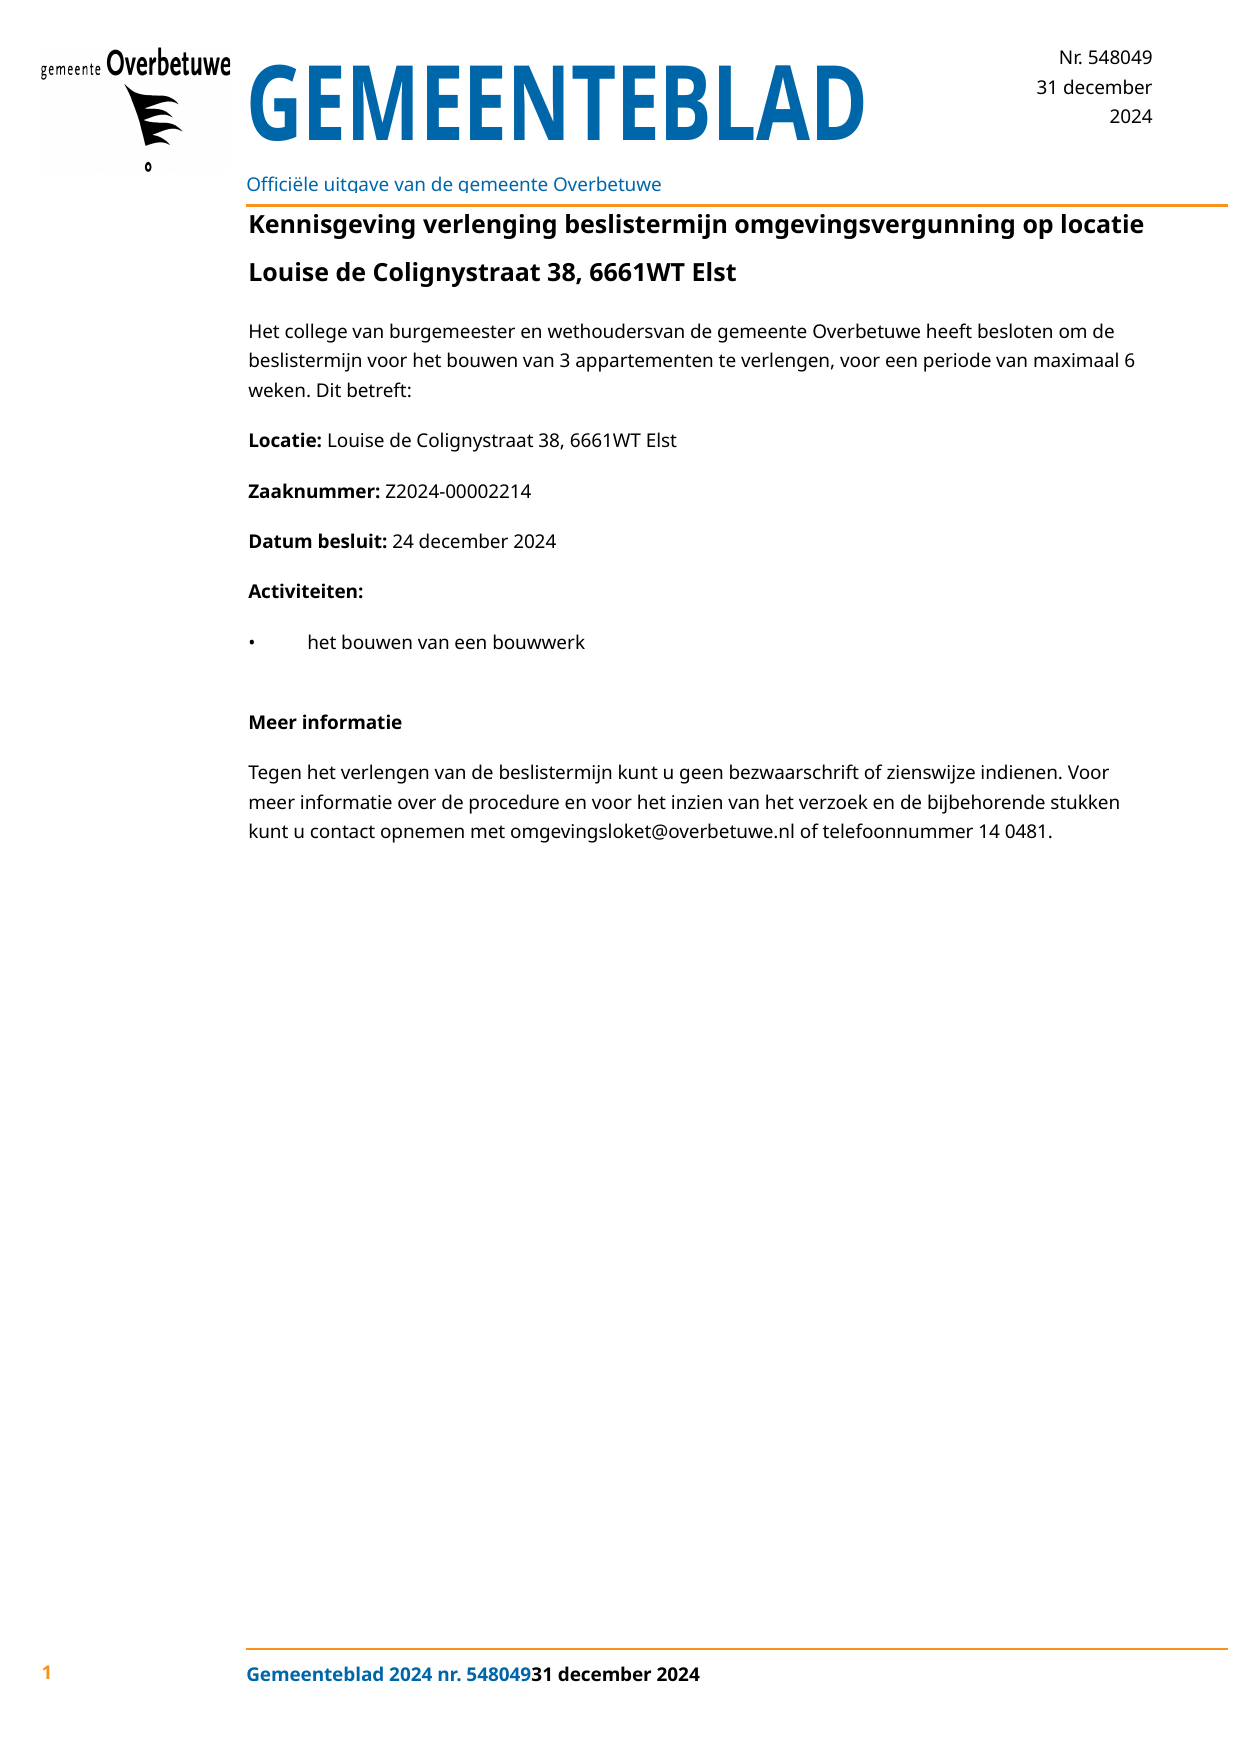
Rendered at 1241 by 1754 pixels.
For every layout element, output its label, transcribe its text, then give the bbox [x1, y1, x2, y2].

text Meer informatie [248, 709, 1152, 735]
text Datum besluit: 24 december 2024 [248, 528, 1152, 554]
text Tegen het verlengen van de beslistermijn kunt u geen bezwaarschrift of zienswijze indienen. Voor meer informatie over de procedure en voor het inzien van het verzoek en de bijbehorende stukken kunt u contact opnemen met omgevingsloket@overbetuwe.nl of telefoonnummer 14 0481. [248, 759, 1152, 844]
text Kennisgeving verlenging beslistermijn omgevingsvergunning op locatie Louise de Colignystraat 38, 6661WT Elst [248, 207, 1152, 288]
text Zaaknummer: Z2024-00002214 [248, 478, 1152, 504]
list het bouwen van een bouwwerk [248, 629, 1152, 655]
text Activiteiten: [248, 579, 1152, 604]
text Het college van burgemeester en wethoudersvan de gemeente Overbetuwe heeft besloten om de beslistermijn voor het bouwen van 3 appartementen te verlengen, voor een periode van maximaal 6 weken. Dit betreft: [248, 318, 1152, 403]
text Locatie: Louise de Colignystraat 38, 6661WT Elst [248, 427, 1152, 453]
picture [41, 47, 231, 172]
